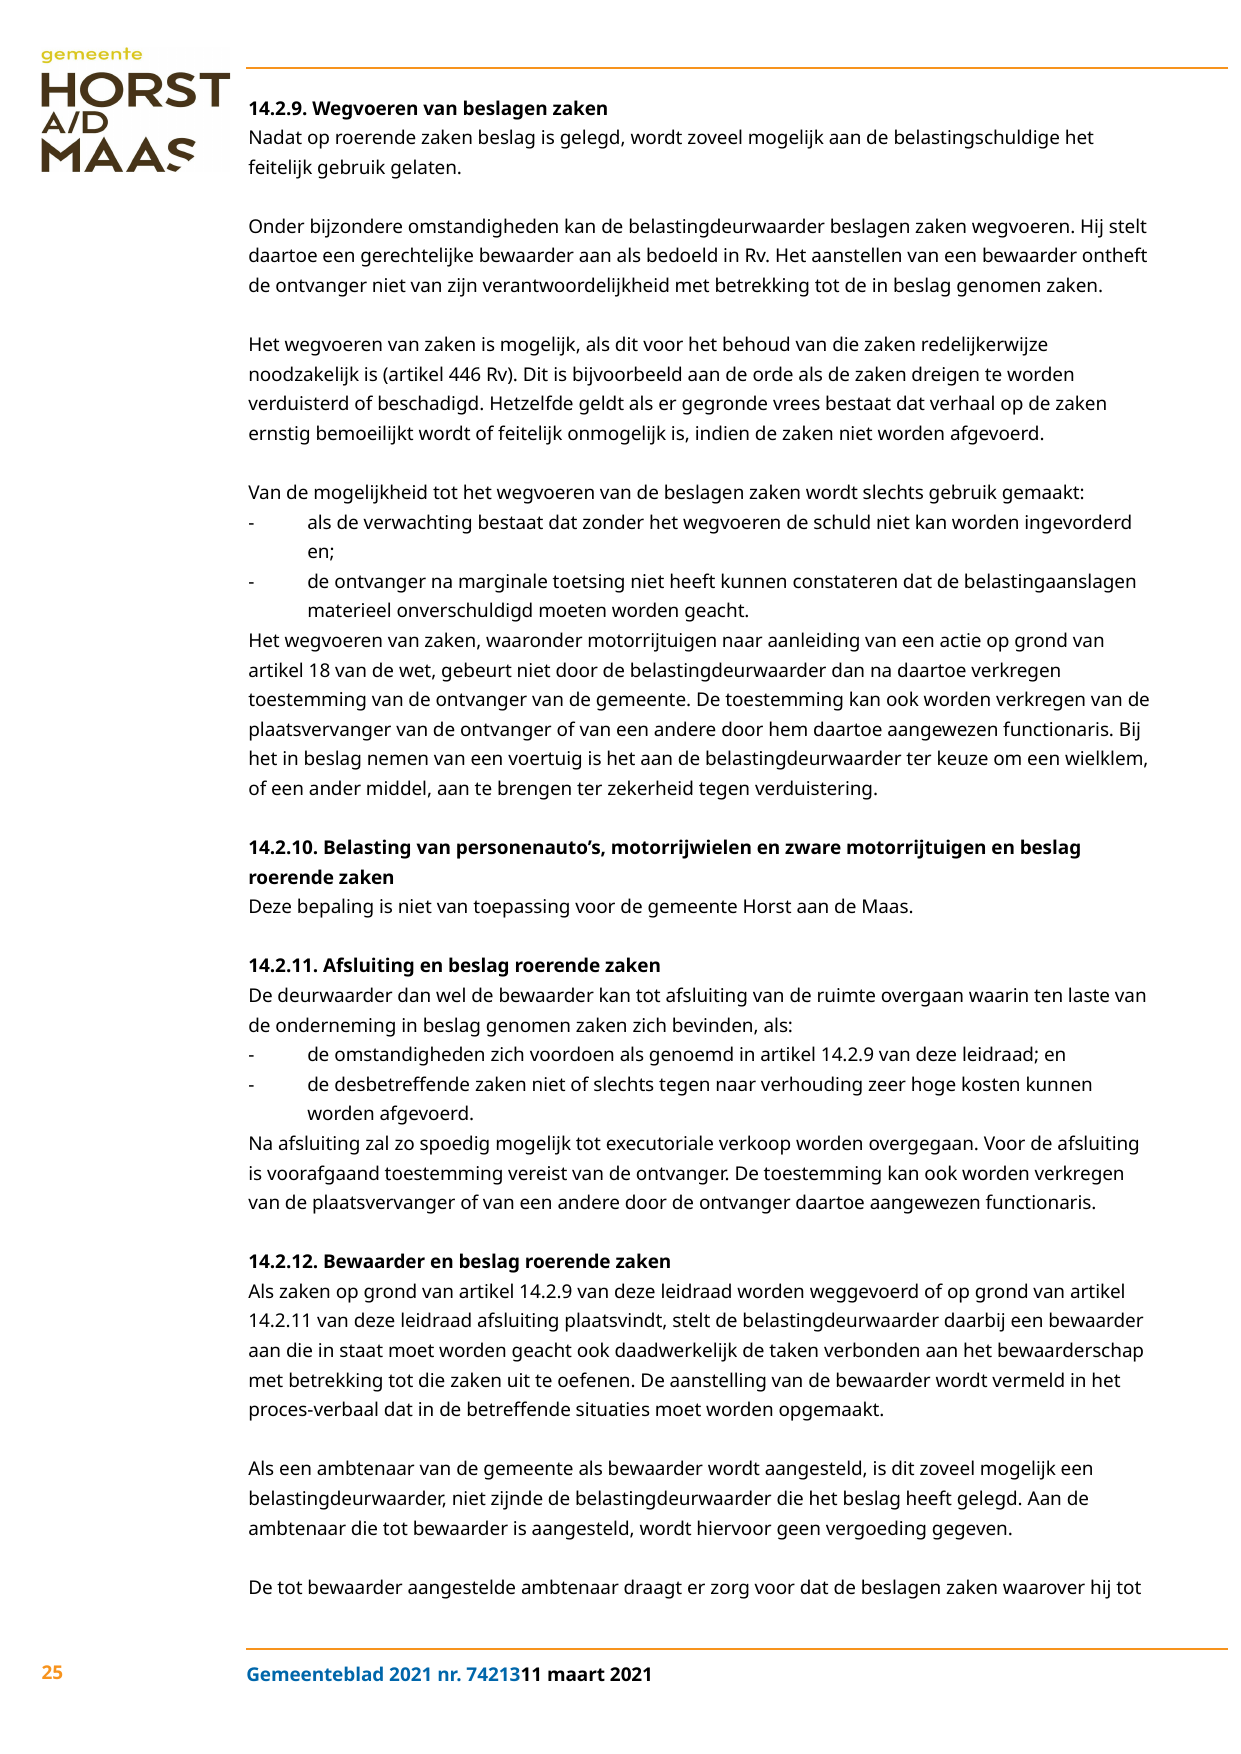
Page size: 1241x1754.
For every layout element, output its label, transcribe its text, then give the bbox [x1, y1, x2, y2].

list de ontvanger na marginale toetsing niet heeft kunnen constateren dat de belastingaanslagen materieel onverschuldigd moeten worden geacht. [248, 568, 1152, 623]
text Het wegvoeren van zaken is mogelijk, als dit voor het behoud van die zaken redelijkerwijze noodzakelijk is (artikel 446 Rv). Dit is bijvoorbeeld aan de orde als de zaken dreigen te worden verduisterd of beschadigd. Hetzelfde geldt als er gegronde vrees bestaat dat verhaal op de zaken ernstig bemoeilijkt wordt of feitelijk onmogelijk is, indien de zaken niet worden afgevoerd. [248, 331, 1152, 446]
picture [41, 47, 231, 172]
text Na afsluiting zal zo spoedig mogelijk tot executoriale verkoop worden overgegaan. Voor de afsluiting is voorafgaand toestemming vereist van de ontvanger. De toestemming kan ook worden verkregen van de plaatsvervanger of van een andere door de ontvanger daartoe aangewezen functionaris. [248, 1130, 1152, 1215]
text 14.2.11. Afsluiting en beslag roerende zaken [248, 953, 1152, 978]
text 14.2.10. Belasting van personenauto’s, motorrijwielen en zware motorrijtuigen en beslag roerende zaken [248, 834, 1152, 890]
text De tot bewaarder aangestelde ambtenaar draagt er zorg voor dat de beslagen zaken waarover hij tot [248, 1574, 1152, 1600]
text De deurwaarder dan wel de bewaarder kan tot afsluiting van de ruimte overgaan waarin ten laste van de onderneming in beslag genomen zaken zich bevinden, als: [248, 982, 1152, 1038]
text Deze bepaling is niet van toepassing voor de gemeente Horst aan de Maas. [248, 893, 1152, 919]
text 14.2.12. Bewaarder en beslag roerende zaken [248, 1248, 1152, 1274]
list als de verwachting bestaat dat zonder het wegvoeren de schuld niet kan worden ingevorderd en; [248, 509, 1152, 564]
text Als een ambtenaar van de gemeente als bewaarder wordt aangesteld, is dit zoveel mogelijk een belastingdeurwaarder, niet zijnde de belastingdeurwaarder die het beslag heeft gelegd. Aan de ambtenaar die tot bewaarder is aangesteld, wordt hiervoor geen vergoeding gegeven. [248, 1456, 1152, 1541]
list de desbetreffende zaken niet of slechts tegen naar verhouding zeer hoge kosten kunnen worden afgevoerd. [248, 1071, 1152, 1126]
text Onder bijzondere omstandigheden kan de belastingdeurwaarder beslagen zaken wegvoeren. Hij stelt daartoe een gerechtelijke bewaarder aan als bedoeld in Rv. Het aanstellen van een bewaarder ontheft de ontvanger niet van zijn verantwoordelijkheid met betrekking tot de in beslag genomen zaken. [248, 213, 1152, 298]
text 14.2.9. Wegvoeren van beslagen zaken [248, 95, 1152, 121]
text Van de mogelijkheid tot het wegvoeren van de beslagen zaken wordt slechts gebruik gemaakt: [248, 479, 1152, 505]
text Als zaken op grond van artikel 14.2.9 van deze leidraad worden weggevoerd of op grond van artikel 14.2.11 van deze leidraad afsluiting plaatsvindt, stelt de belastingdeurwaarder daarbij een bewaarder aan die in staat moet worden geacht ook daadwerkelijk de taken verbonden aan het bewaarderschap met betrekking tot die zaken uit te oefenen. De aanstelling van de bewaarder wordt vermeld in het proces-verbaal dat in de betreffende situaties moet worden opgemaakt. [248, 1278, 1152, 1422]
text Nadat op roerende zaken beslag is gelegd, wordt zoveel mogelijk aan de belastingschuldige het feitelijk gebruik gelaten. [248, 124, 1152, 180]
list de omstandigheden zich voordoen als genoemd in artikel 14.2.9 van deze leidraad; en [248, 1041, 1152, 1067]
text Het wegvoeren van zaken, waaronder motorrijtuigen naar aanleiding van een actie op grond van artikel 18 van de wet, gebeurt niet door de belastingdeurwaarder dan na daartoe verkregen toestemming van de ontvanger van de gemeente. De toestemming kan ook worden verkregen van de plaatsvervanger van de ontvanger of van een andere door hem daartoe aangewezen functionaris. Bij het in beslag nemen van een voertuig is het aan de belastingdeurwaarder ter keuze om een wielklem, of een ander middel, aan te brengen ter zekerheid tegen verduistering. [248, 627, 1152, 801]
